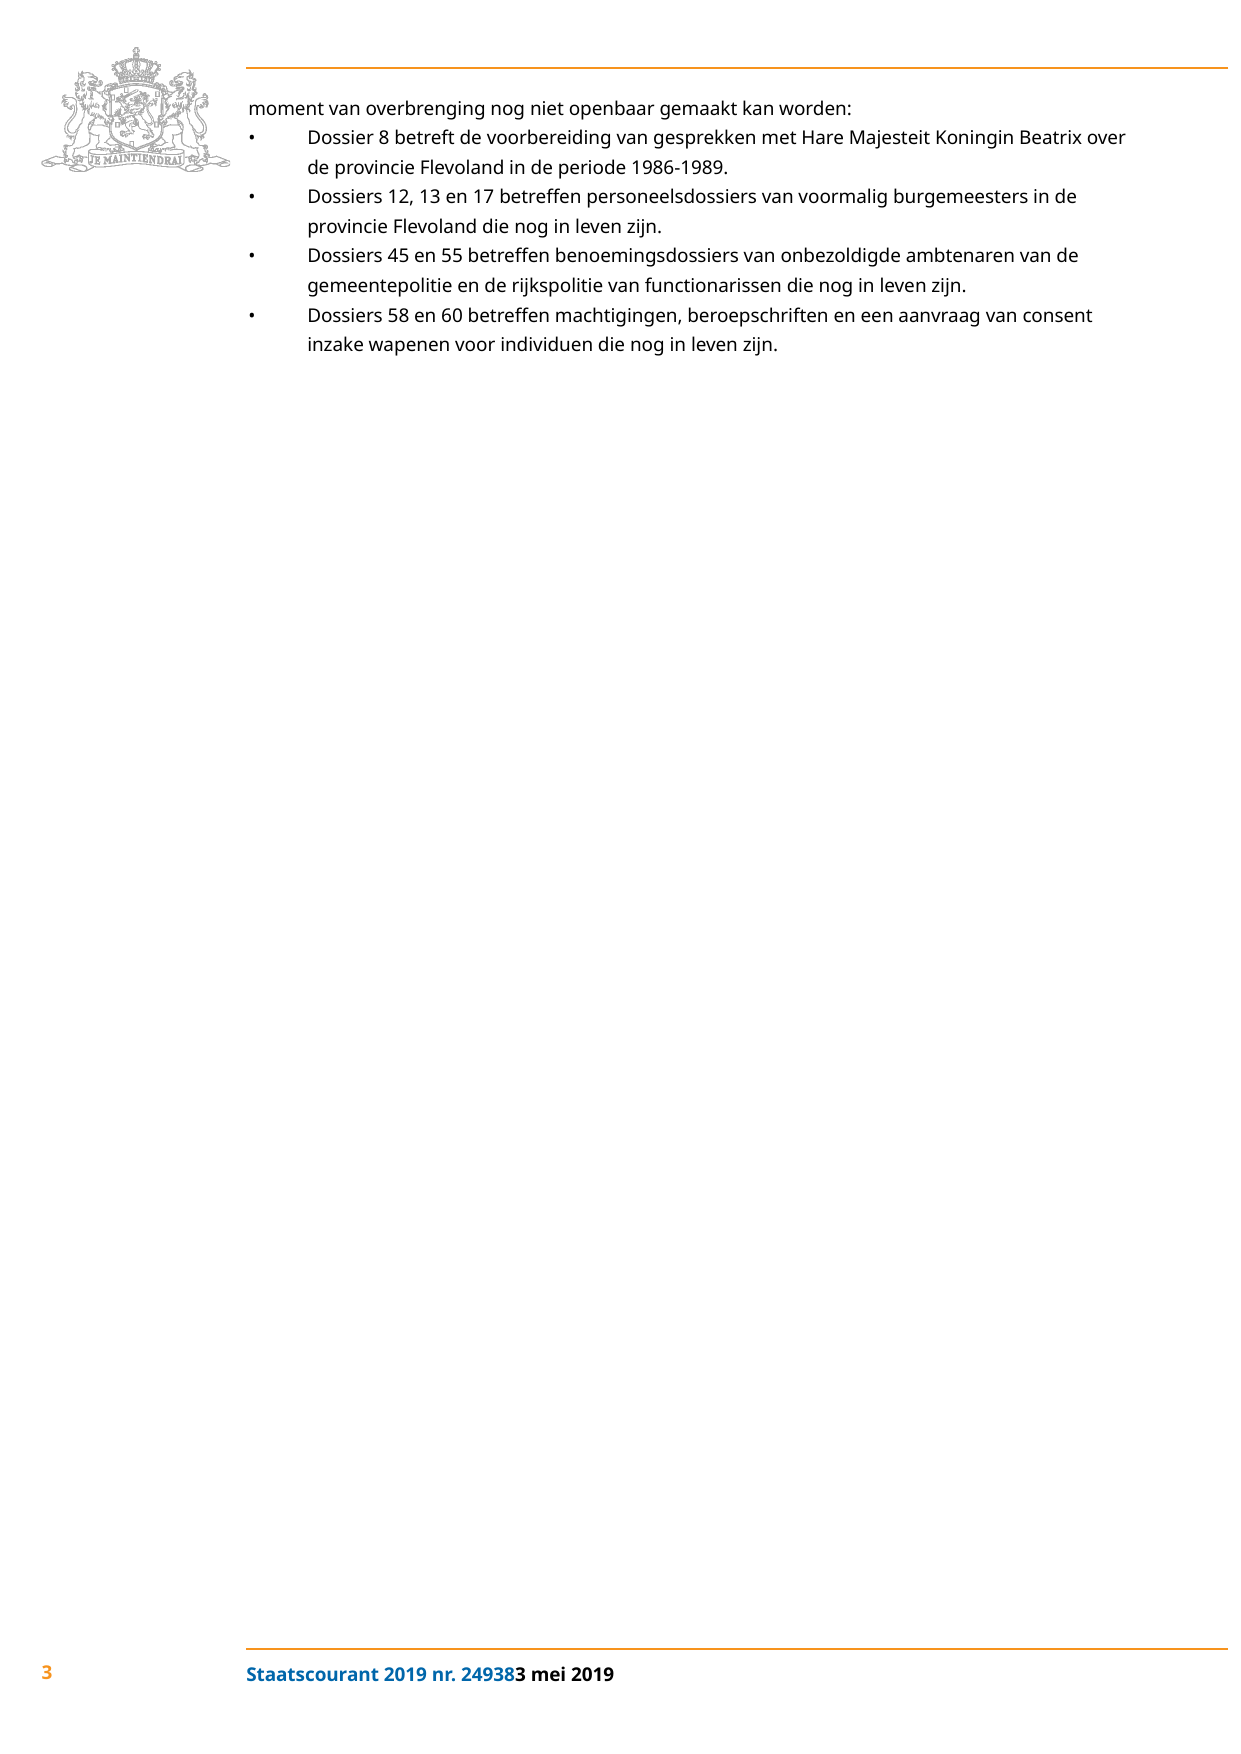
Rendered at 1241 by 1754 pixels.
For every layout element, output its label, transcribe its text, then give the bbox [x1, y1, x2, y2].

picture [41, 47, 231, 172]
text moment van overbrenging nog niet openbaar gemaakt kan worden: [248, 95, 1152, 121]
list Dossiers 12, 13 en 17 betreffen personeelsdossiers van voormalig burgemeesters in de provincie Flevoland die nog in leven zijn. [248, 183, 1152, 239]
list Dossier 8 betreft de voorbereiding van gesprekken met Hare Majesteit Koningin Beatrix over de provincie Flevoland in de periode 1986-1989. [248, 124, 1152, 180]
list Dossiers 58 en 60 betreffen machtigingen, beroepschriften en een aanvraag van consent inzake wapenen voor individuen die nog in leven zijn. [248, 302, 1152, 357]
list Dossiers 45 en 55 betreffen benoemingsdossiers van onbezoldigde ambtenaren van de gemeentepolitie en de rijkspolitie van functionarissen die nog in leven zijn. [248, 243, 1152, 298]
